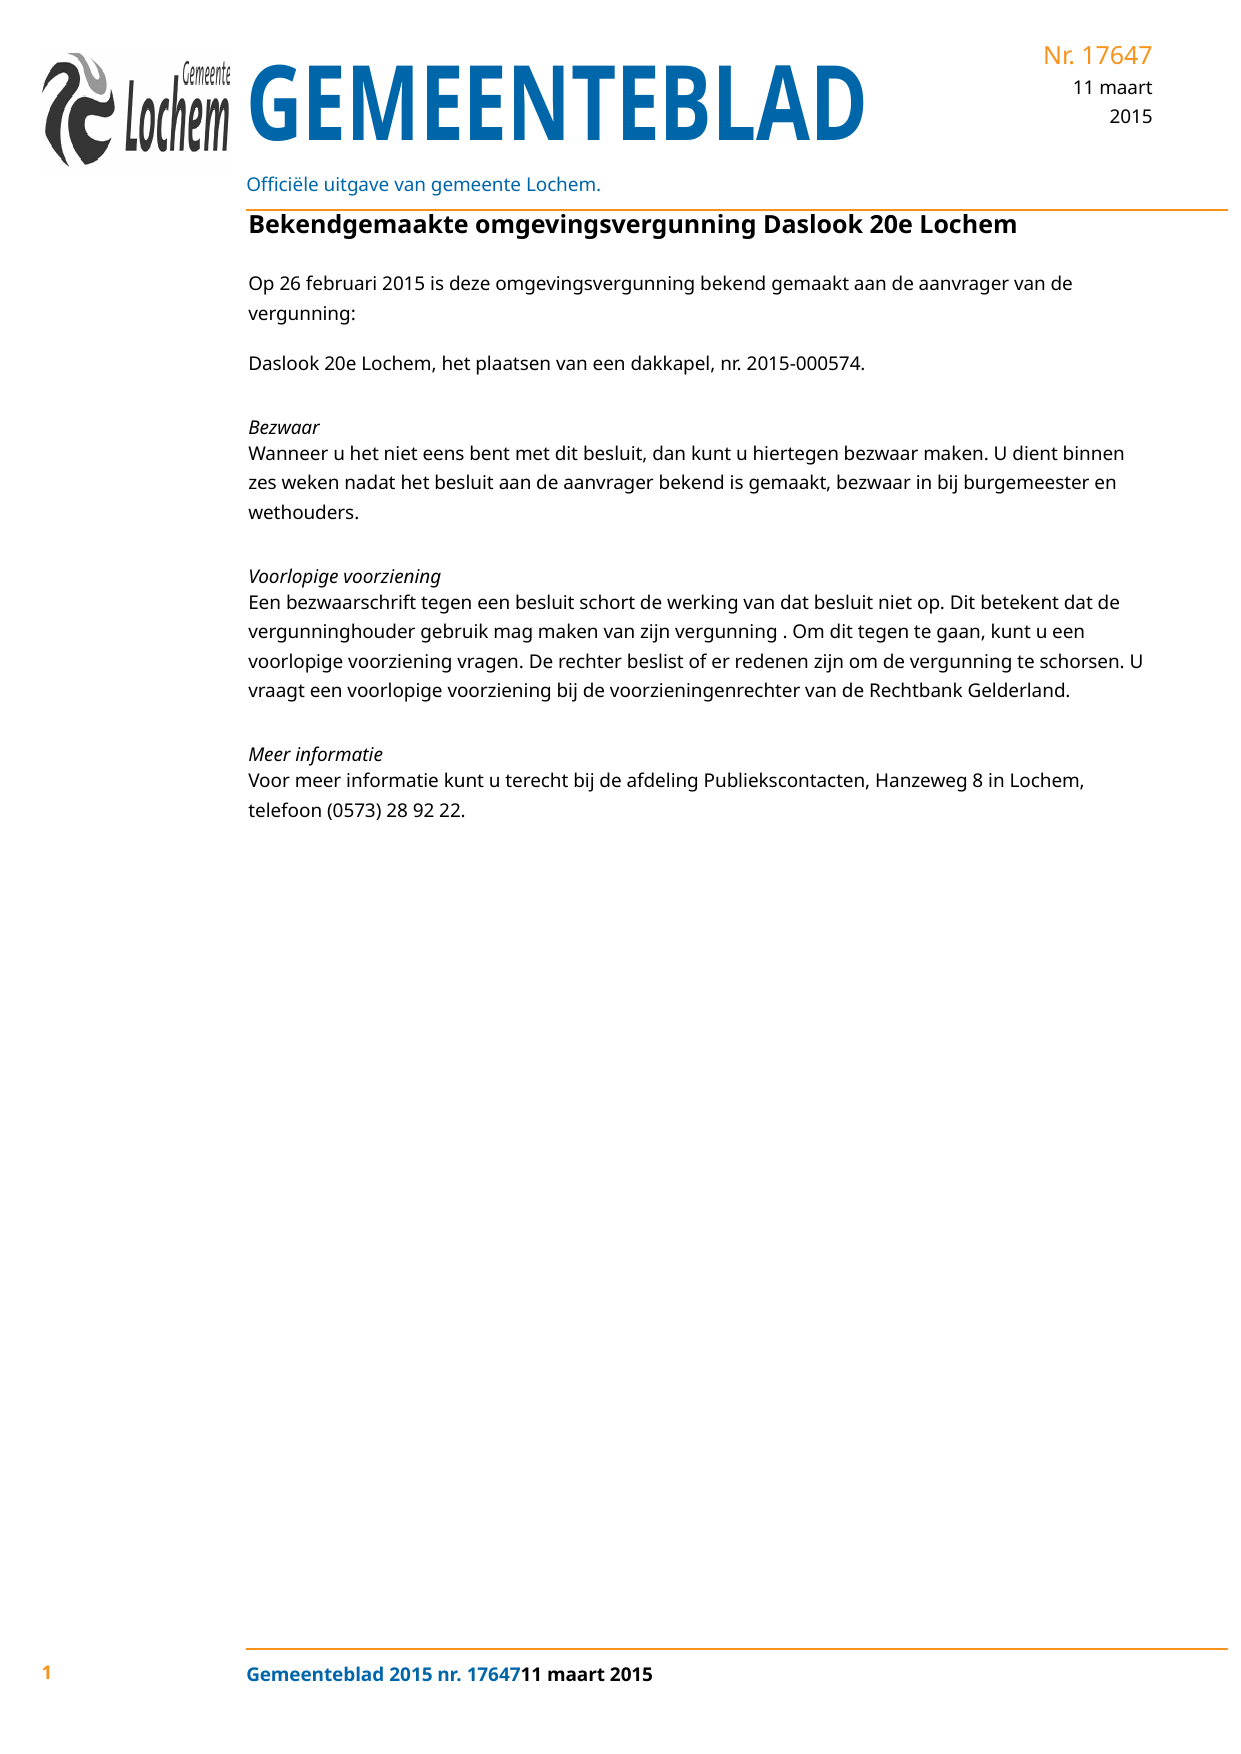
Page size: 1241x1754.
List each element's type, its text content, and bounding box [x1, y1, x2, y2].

text Bezwaar [248, 414, 1152, 440]
text Op 26 februari 2015 is deze omgevingsvergunning bekend gemaakt aan de aanvrager van de vergunning: [248, 270, 1152, 326]
text Wanneer u het niet eens bent met dit besluit, dan kunt u hiertegen bezwaar maken. U dient binnen zes weken nadat het besluit aan de aanvrager bekend is gemaakt, bezwaar in bij burgemeester en wethouders. [248, 440, 1152, 525]
text Een bezwaarschrift tegen een besluit schort de werking van dat besluit niet op. Dit betekent dat de vergunninghouder gebruik mag maken van zijn vergunning . Om dit tegen te gaan, kunt u een voorlopige voorziening vragen. De rechter beslist of er redenen zijn om de vergunning te schorsen. U vraagt een voorlopige voorziening bij de voorzieningenrechter van de Rechtbank Gelderland. [248, 589, 1152, 703]
text Daslook 20e Lochem, het plaatsen van een dakkapel, nr. 2015-000574. [248, 350, 1152, 376]
text Bekendgemaakte omgevingsvergunning Daslook 20e Lochem [248, 211, 1152, 241]
text Voor meer informatie kunt u terecht bij de afdeling Publiekscontacten, Hanzeweg 8 in Lochem, telefoon (0573) 28 92 22. [248, 767, 1152, 823]
text Voorlopige voorziening [248, 563, 1152, 589]
text Meer informatie [248, 742, 1152, 767]
picture [41, 47, 231, 172]
